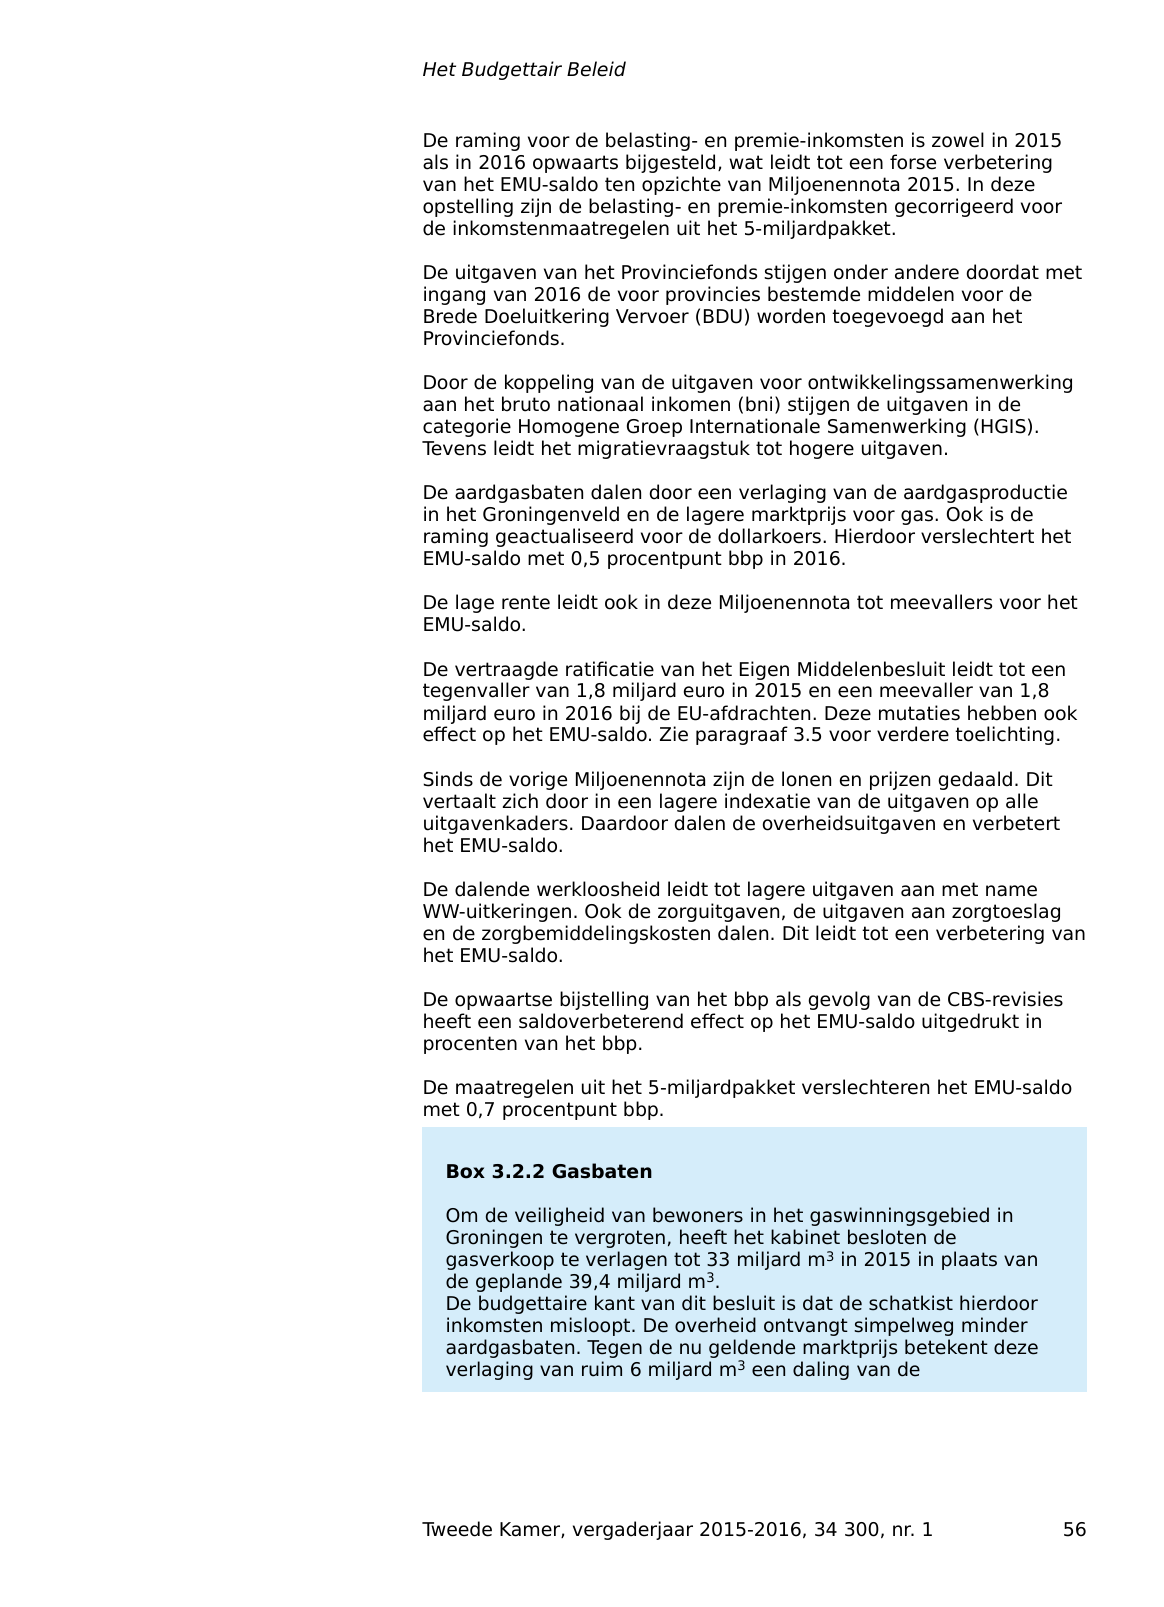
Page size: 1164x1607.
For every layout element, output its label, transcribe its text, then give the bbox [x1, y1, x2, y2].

text Sinds de vorige Miljoenennota zijn de lonen en prijzen gedaald. Dit vertaalt zich door in een lagere indexatie van de uitgaven op alle uitgavenkaders. Daardoor dalen de overheidsuitgaven en verbetert het EMU-saldo. [422, 768, 1087, 856]
text De uitgaven van het Provinciefonds stijgen onder andere doordat met ingang van 2016 de voor provincies bestemde middelen voor de Brede Doeluitkering Vervoer (BDU) worden toegevoegd aan het Provinciefonds. [422, 262, 1087, 350]
text De maatregelen uit het 5-miljardpakket verslechteren het EMU-saldo met 0,7 procentpunt bbp. [422, 1077, 1087, 1121]
text De vertraagde ratificatie van het Eigen Middelenbesluit leidt tot een tegenvaller van 1,8 miljard euro in 2015 en een meevaller van 1,8 miljard euro in 2016 bij de EU-afdrachten. Deze mutaties hebben ook effect op het EMU-saldo. Zie paragraaf 3.5 voor verdere toelichting. [422, 658, 1087, 746]
text De opwaartse bijstelling van het bbp als gevolg van de CBS-revisies heeft een saldoverbeterend effect op het EMU-saldo uitgedrukt in procenten van het bbp. [422, 989, 1087, 1055]
text Door de koppeling van de uitgaven voor ontwikkelingssamenwerking aan het bruto nationaal inkomen (bni) stijgen de uitgaven in de categorie Homogene Groep Internationale Samenwerking (HGIS). Tevens leidt het migratievraagstuk tot hogere uitgaven. [422, 372, 1087, 460]
text De lage rente leidt ook in deze Miljoenennota tot meevallers voor het EMU-saldo. [422, 592, 1087, 636]
text De raming voor de belasting- en premie-inkomsten is zowel in 2015 als in 2016 opwaarts bijgesteld, wat leidt tot een forse verbetering van het EMU-saldo ten opzichte van Miljoenennota 2015. In deze opstelling zijn de belasting- en premie-inkomsten gecorrigeerd voor de inkomstenmaatregelen uit het 5-miljardpakket. [422, 130, 1087, 240]
text De aardgasbaten dalen door een verlaging van de aardgasproductie in het Groningenveld en de lagere marktprijs voor gas. Ook is de raming geactualiseerd voor de dollarkoers. Hierdoor verslechtert het EMU-saldo met 0,5 procentpunt bbp in 2016. [422, 482, 1087, 570]
text De dalende werkloosheid leidt tot lagere uitgaven aan met name WW-uitkeringen. Ook de zorguitgaven, de uitgaven aan zorgtoeslag en de zorgbemiddelingskosten dalen. Dit leidt tot een verbetering van het EMU-saldo. [422, 879, 1087, 967]
table_header Box 3.2.2 Gasbaten Om de veiligheid van bewoners in het gaswinningsgebied in Groningen te vergroten, heeft het kabinet besloten de gasverkoop te verlagen tot 33 miljard m3 in 2015 in plaats van de geplande 39,4 miljard m3. De budgettaire kant van dit besluit is dat de schatkist hierdoor inkomsten misloopt. De overheid ontvangt simpelweg minder aardgasbaten. Tegen de nu geldende marktprijs betekent deze verlaging van ruim 6 miljard m3 een daling van de [422, 1127, 1087, 1392]
